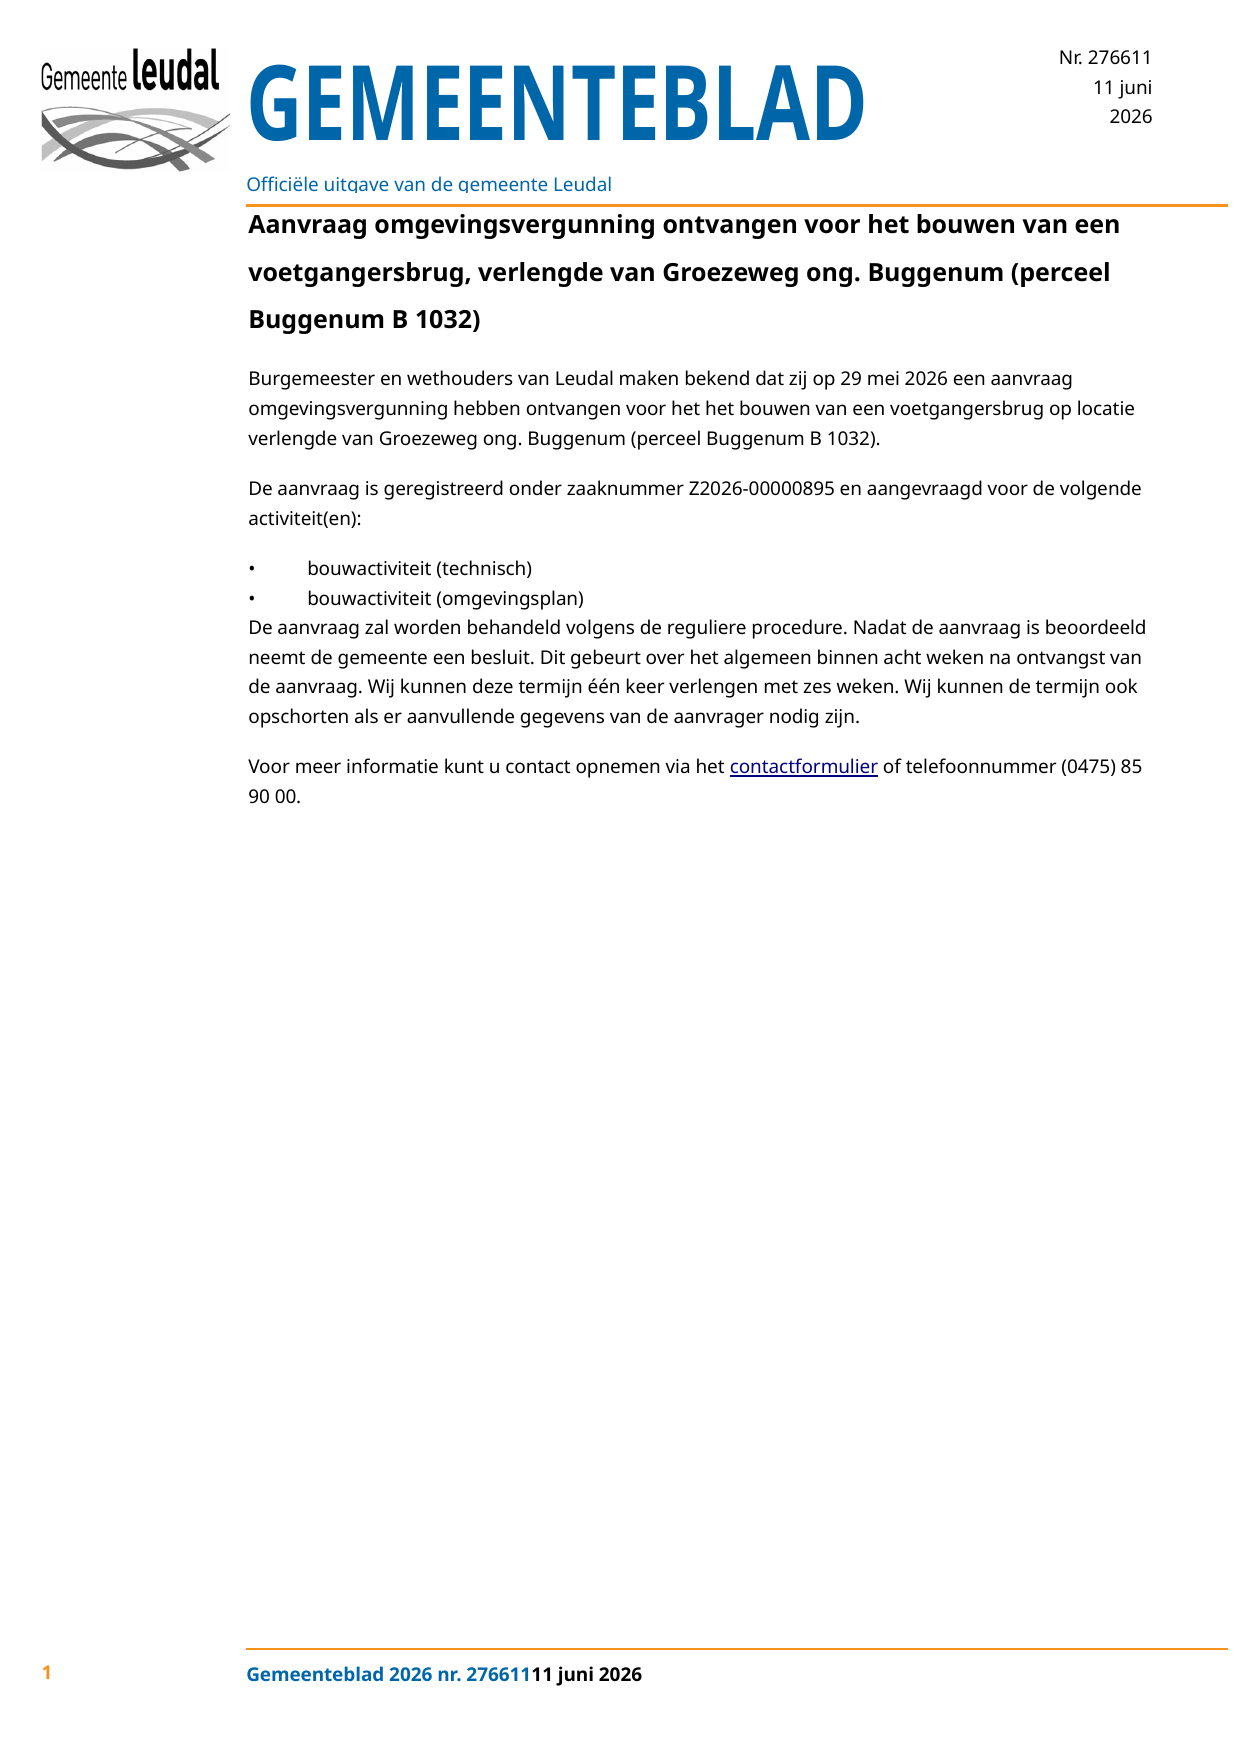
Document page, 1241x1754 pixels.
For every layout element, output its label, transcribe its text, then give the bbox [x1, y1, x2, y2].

list bouwactiviteit (technisch) [248, 555, 1152, 581]
list bouwactiviteit (omgevingsplan) [248, 585, 1152, 610]
picture [41, 47, 231, 172]
text Aanvraag omgevingsvergunning ontvangen voor het bouwen van een voetgangersbrug, verlengde van Groezeweg ong. Buggenum (perceel Buggenum B 1032) [248, 207, 1152, 336]
text Burgemeester en wethouders van Leudal maken bekend dat zij op 29 mei 2026 een aanvraag omgevingsvergunning hebben ontvangen voor het het bouwen van een voetgangersbrug op locatie verlengde van Groezeweg ong. Buggenum (perceel Buggenum B 1032). [248, 366, 1152, 450]
text De aanvraag zal worden behandeld volgens de reguliere procedure. Nadat de aanvraag is beoordeeld neemt de gemeente een besluit. Dit gebeurt over het algemeen binnen acht weken na ontvangst van de aanvraag. Wij kunnen deze termijn één keer verlengen met zes weken. Wij kunnen de termijn ook opschorten als er aanvullende gegevens van de aanvrager nodig zijn. [248, 614, 1152, 729]
text Voor meer informatie kunt u contact opnemen via het contactformulier of telefoonnummer (0475) 85 90 00. [248, 753, 1152, 809]
text De aanvraag is geregistreerd onder zaaknummer Z2026-00000895 en aangevraagd voor de volgende activiteit(en): [248, 475, 1152, 530]
